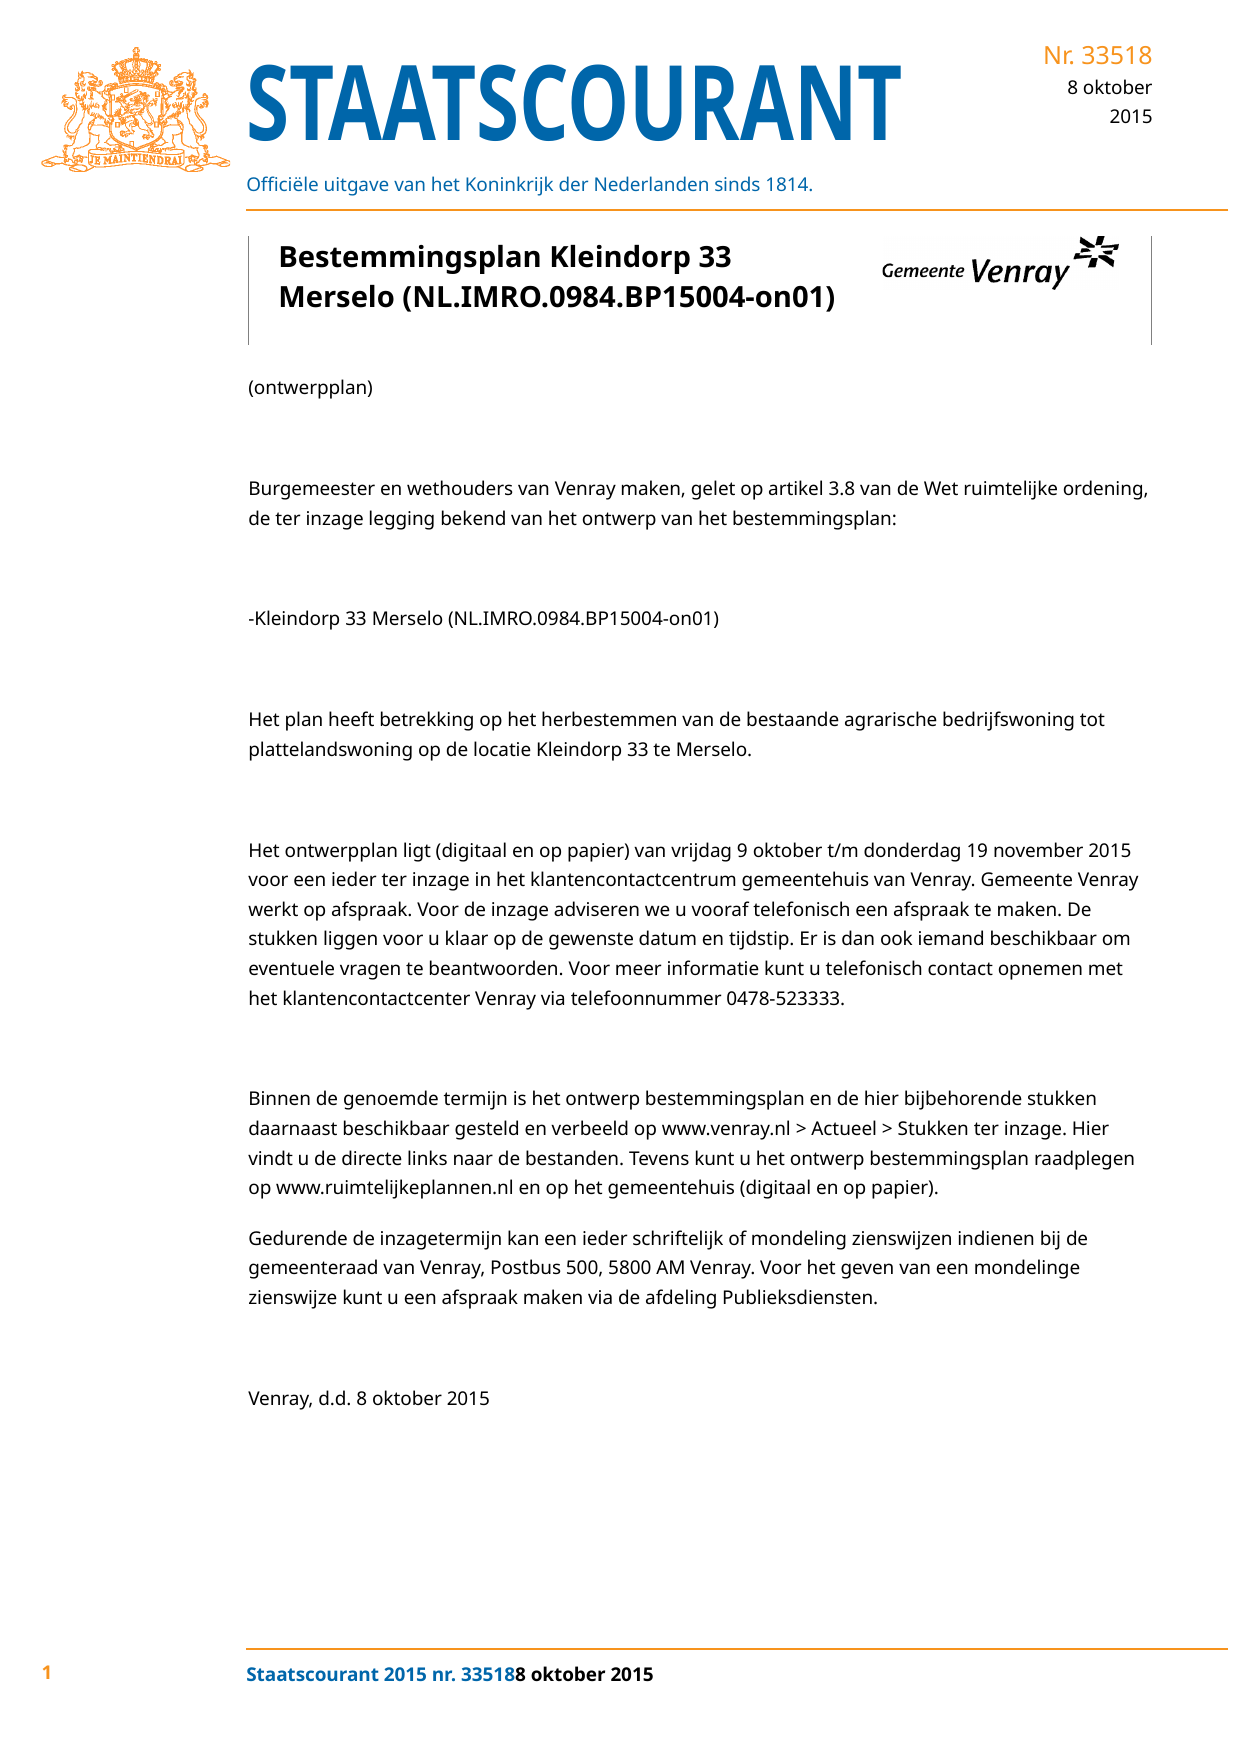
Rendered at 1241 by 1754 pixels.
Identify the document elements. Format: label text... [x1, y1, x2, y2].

text Het ontwerpplan ligt (digitaal en op papier) van vrijdag 9 oktober t/m donderdag 19 november 2015 voor een ieder ter inzage in het klantencontactcentrum gemeentehuis van Venray. Gemeente Venray werkt op afspraak. Voor de inzage adviseren we u vooraf telefonisch een afspraak te maken. De stukken liggen voor u klaar op de gewenste datum en tijdstip. Er is dan ook iemand beschikbaar om eventuele vragen te beantwoorden. Voor meer informatie kunt u telefonisch contact opnemen met het klantencontactcenter Venray via telefoonnummer 0478-523333. [248, 837, 1152, 1010]
text Binnen de genoemde termijn is het ontwerp bestemmingsplan en de hier bijbehorende stukken daarnaast beschikbaar gesteld en verbeeld op www.venray.nl > Actueel > Stukken ter inzage. Hier vindt u de directe links naar de bestanden. Tevens kunt u het ontwerp bestemmingsplan raadplegen op www.ruimtelijkeplannen.nl en op het gemeentehuis (digitaal en op papier). [248, 1086, 1152, 1200]
picture [41, 47, 231, 172]
text Het plan heeft betrekking op het herbestemmen van de bestaande agrarische bedrijfswoning tot plattelandswoning op de locatie Kleindorp 33 te Merselo. [248, 706, 1152, 762]
text Gedurende de inzagetermijn kan een ieder schriftelijk of mondeling zienswijzen indienen bij de gemeenteraad van Venray, Postbus 500, 5800 AM Venray. Voor het geven van een mondelinge zienswijze kunt u een afspraak maken via de afdeling Publieksdiensten. [248, 1225, 1152, 1309]
text Burgemeester en wethouders van Venray maken, gelet op artikel 3.8 van de Wet ruimtelijke ordening, de ter inzage legging bekend van het ontwerp van het bestemmingsplan: [248, 475, 1152, 530]
picture [882, 236, 1119, 290]
text (ontwerpplan) [248, 374, 1152, 400]
table_header [850, 236, 1151, 345]
text Venray, d.d. 8 oktober 2015 [248, 1385, 1152, 1410]
table_header Bestemmingsplan Kleindorp 33 Merselo (NL.IMRO.0984.BP15004-on01) [249, 236, 850, 345]
text -Kleindorp 33 Merselo (NL.IMRO.0984.BP15004-on01) [248, 606, 1152, 631]
